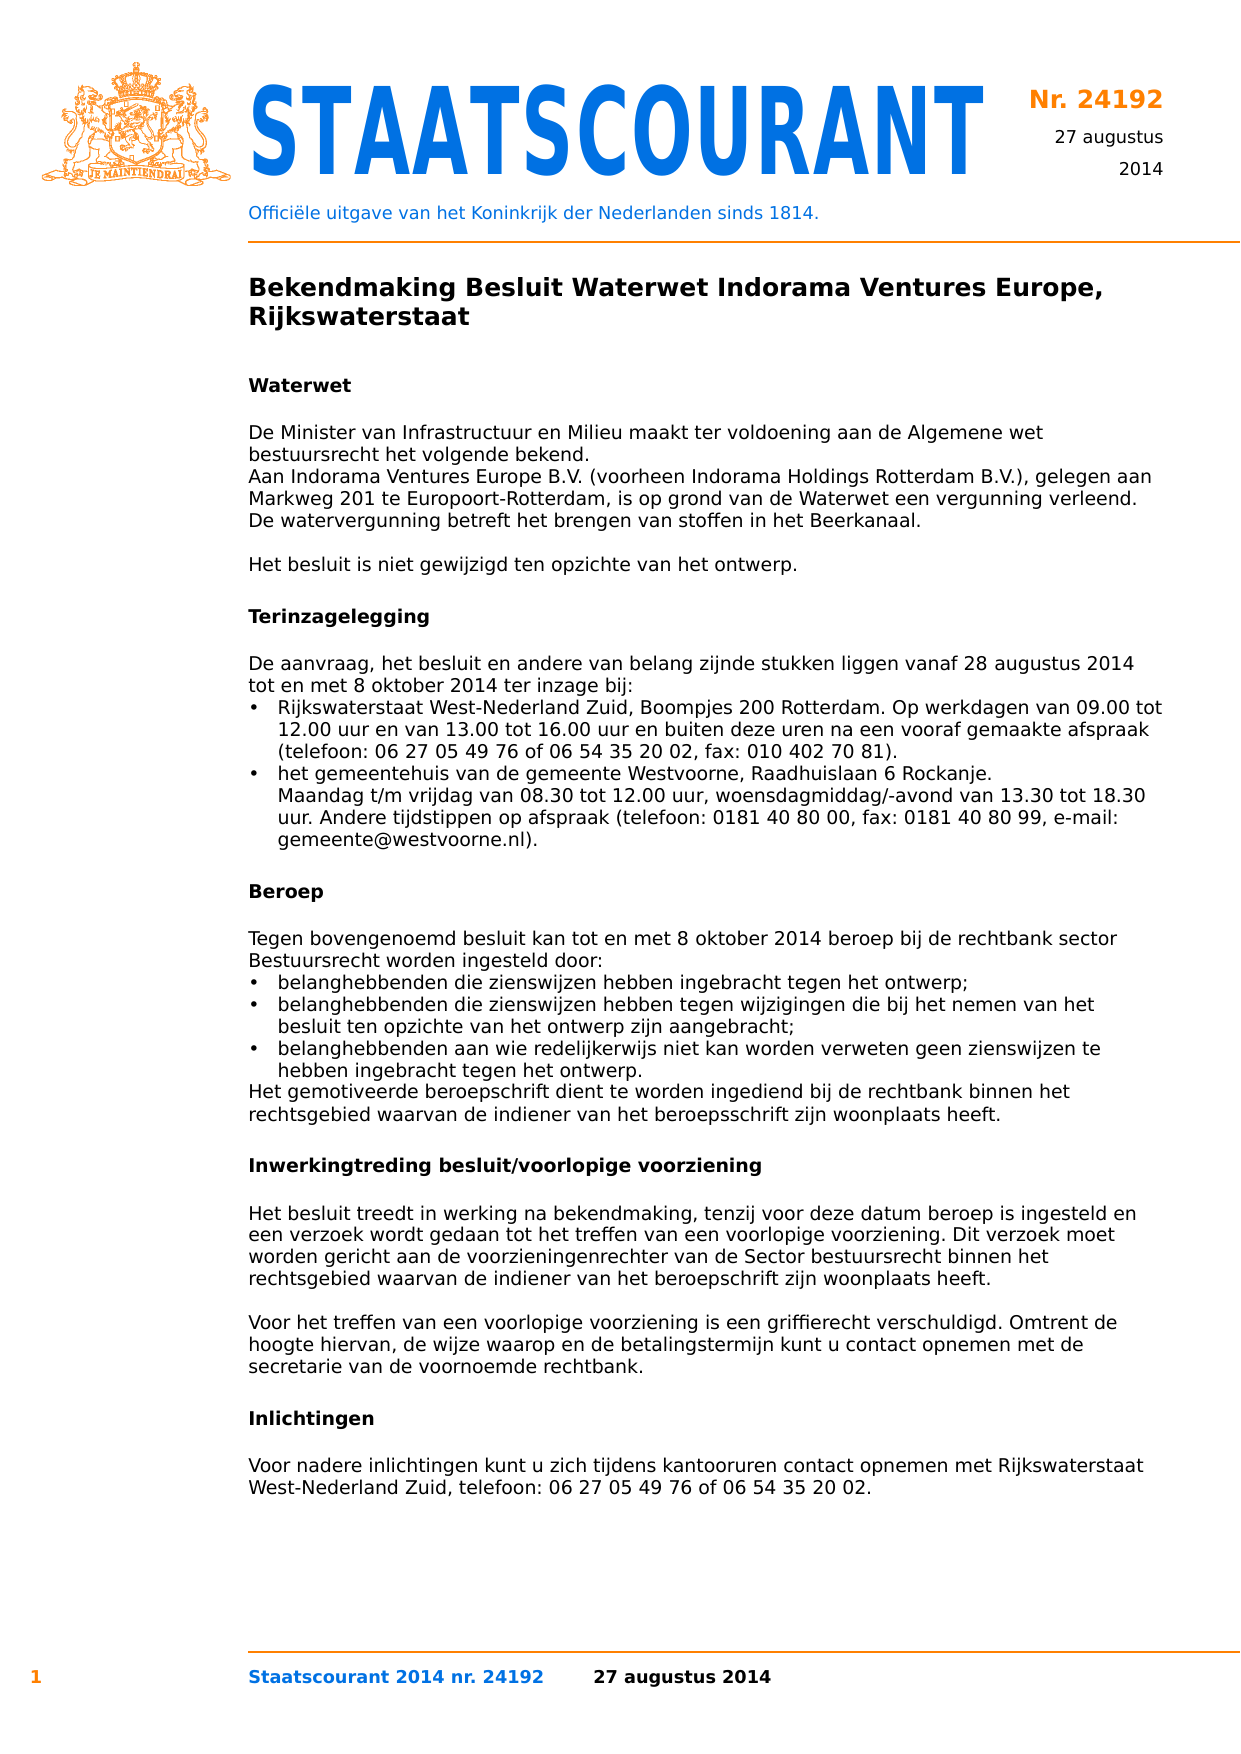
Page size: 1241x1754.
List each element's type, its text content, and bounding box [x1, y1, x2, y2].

text Het besluit is niet gewijzigd ten opzichte van het ontwerp. [248, 554, 1163, 576]
subtitle Inwerkingtreding besluit/voorlopige voorziening [248, 1155, 1163, 1177]
text • belanghebbenden die zienswijzen hebben ingebracht tegen het ontwerp; [248, 972, 1163, 993]
text • Rijkswaterstaat West-Nederland Zuid, Boompjes 200 Rotterdam. Op werkdagen van 09.00 tot 12.00 uur en van 13.00 tot 16.00 uur en buiten deze uren na een vooraf gemaakte afspraak (telefoon: 06 27 05 49 76 of 06 54 35 20 02, fax: 010 402 70 81). [248, 697, 1163, 763]
subtitle Beroep [248, 881, 1163, 903]
table_cell 27 augustus [998, 121, 1240, 153]
text Het gemotiveerde beroepschrift dient te worden ingediend bij de rechtbank binnen het rechtsgebied waarvan de indiener van het beroepsschrift zijn woonplaats heeft. [248, 1081, 1163, 1125]
text • belanghebbenden die zienswijzen hebben tegen wijzigingen die bij het nemen van het besluit ten opzichte van het ontwerp zijn aangebracht; [248, 993, 1163, 1037]
table_header [25, 62, 248, 241]
text De aanvraag, het besluit en andere van belang zijnde stukken liggen vanaf 28 augustus 2014 tot en met 8 oktober 2014 ter inzage bij: [248, 653, 1163, 697]
text Aan Indorama Ventures Europe B.V. (voorheen Indorama Holdings Rotterdam B.V.), gelegen aan Markweg 201 te Europoort-Rotterdam, is op grond van de Waterwet een vergunning verleend. De watervergunning betreft het brengen van stoffen in het Beerkanaal. [248, 466, 1163, 532]
text Maandag t/m vrijdag van 08.30 tot 12.00 uur, woensdagmiddag/-avond van 13.30 tot 18.30 uur. Andere tijdstippen op afspraak (telefoon: 0181 40 80 00, fax: 0181 40 80 99, e-mail: gemeente@westvoorne.nl). [277, 785, 1163, 851]
text Tegen bovengenoemd besluit kan tot en met 8 oktober 2014 beroep bij de rechtbank sector Bestuursrecht worden ingesteld door: [248, 928, 1163, 972]
text Het besluit treedt in werking na bekendmaking, tenzij voor deze datum beroep is ingesteld en een verzoek wordt gedaan tot het treffen van een voorlopige voorziening. Dit verzoek moet worden gericht aan de voorzieningenrechter van de Sector bestuursrecht binnen het rechtsgebied waarvan de indiener van het beroepschrift zijn woonplaats heeft. [248, 1202, 1163, 1290]
subtitle Inlichtingen [248, 1408, 1163, 1430]
text • belanghebbenden aan wie redelijkerwijs niet kan worden verweten geen zienswijzen te hebben ingebracht tegen het ontwerp. [248, 1037, 1163, 1081]
text Voor het treffen van een voorlopige voorziening is een griffierecht verschuldigd. Omtrent de hoogte hiervan, de wijze waarop en de betalingstermijn kunt u contact opnemen met de secretarie van de voornoemde rechtbank. [248, 1312, 1163, 1378]
table_header Nr. 24192 [998, 62, 1240, 121]
table_cell Officiële uitgave van het Koninkrijk der Nederlanden sinds 1814. [248, 203, 1240, 241]
text • het gemeentehuis van de gemeente Westvoorne, Raadhuislaan 6 Rockanje. [248, 763, 1163, 785]
subtitle Waterwet [248, 375, 1163, 397]
subtitle Terinzagelegging [248, 606, 1163, 628]
text Voor nadere inlichtingen kunt u zich tijdens kantooruren contact opnemen met Rijkswaterstaat West-Nederland Zuid, telefoon: 06 27 05 49 76 of 06 54 35 20 02. [248, 1455, 1163, 1499]
picture [41, 62, 231, 186]
table_header STAATSCOURANT [248, 62, 998, 203]
text De Minister van Infrastructuur en Milieu maakt ter voldoening aan de Algemene wet bestuursrecht het volgende bekend. [248, 422, 1163, 466]
subtitle Bekendmaking Besluit Waterwet Indorama Ventures Europe, Rijkswaterstaat [248, 273, 1163, 331]
table_cell 2014 [998, 153, 1240, 203]
